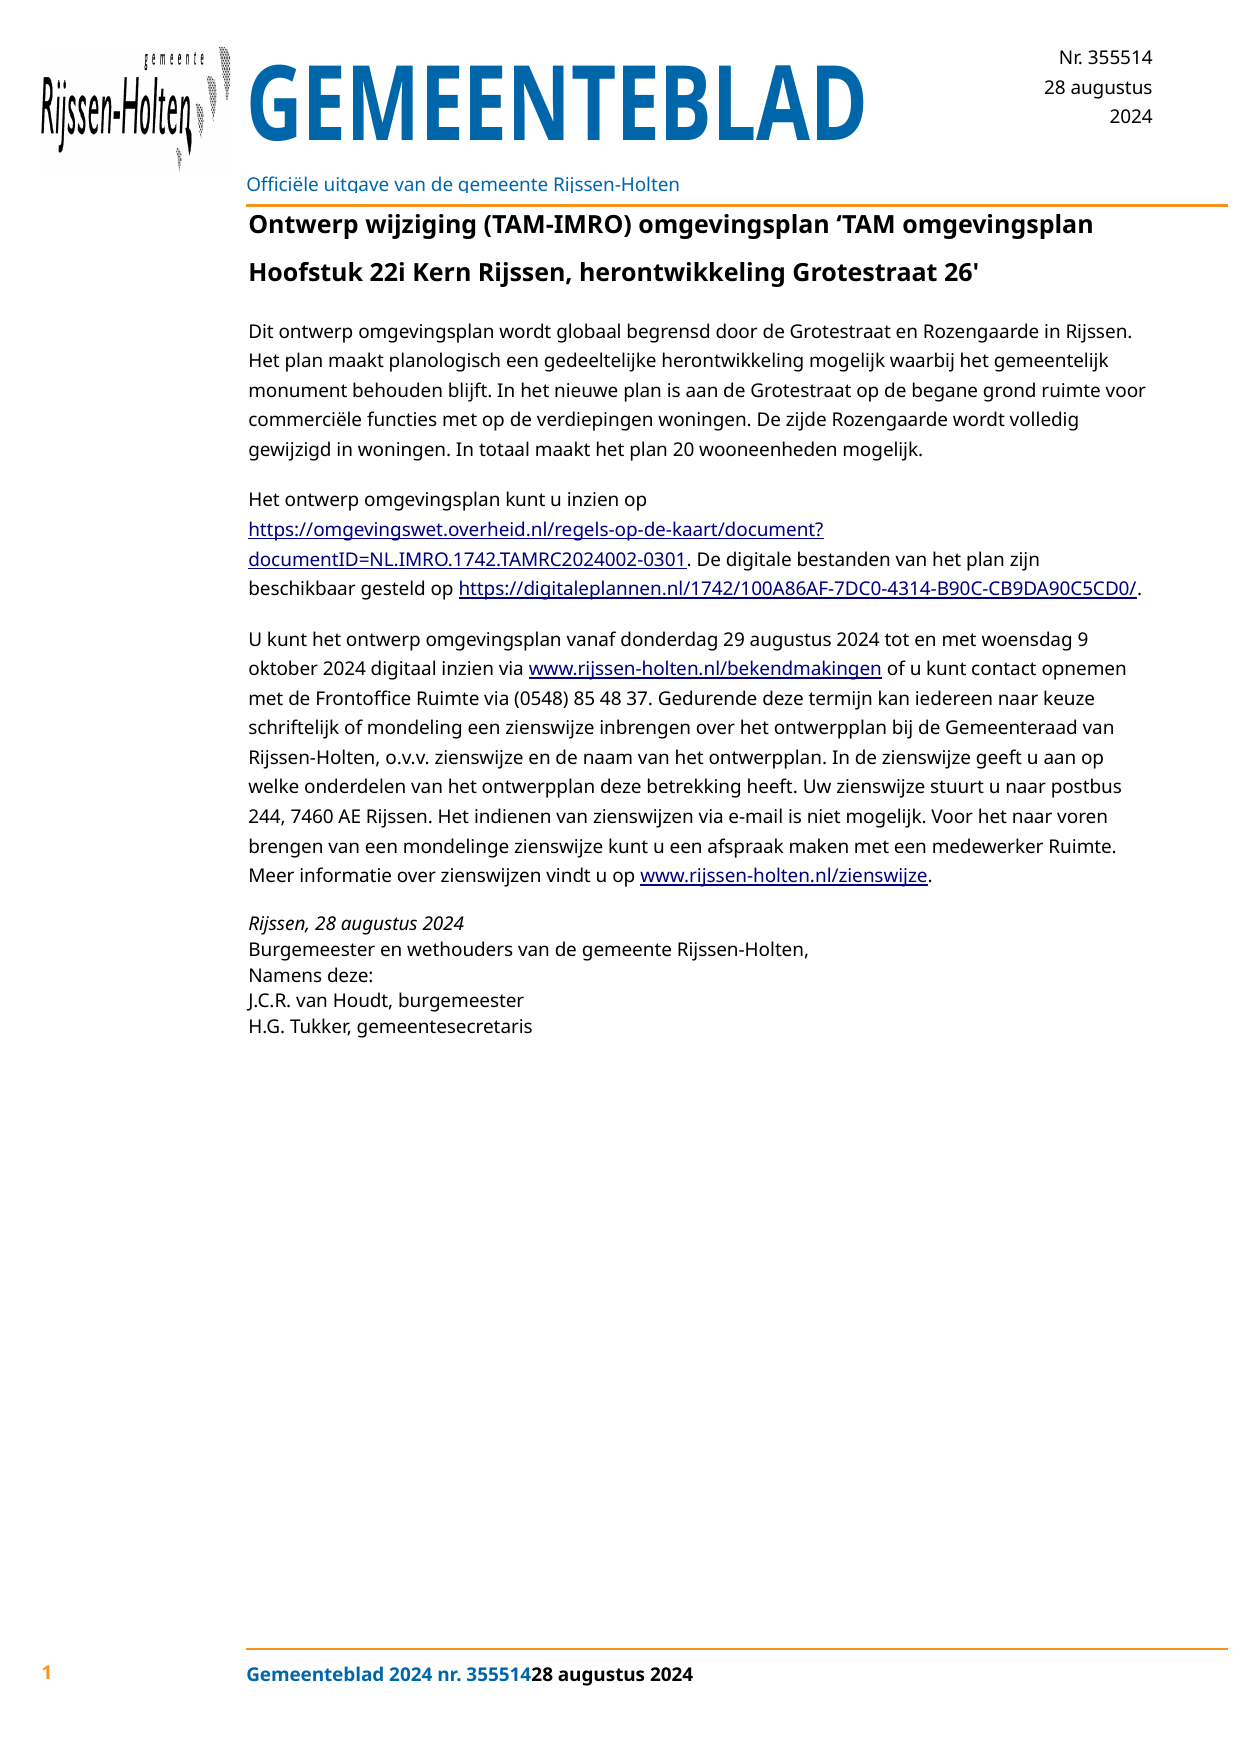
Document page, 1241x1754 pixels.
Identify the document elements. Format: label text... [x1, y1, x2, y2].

text Dit ontwerp omgevingsplan wordt globaal begrensd door de Grotestraat en Rozengaarde in Rijssen. Het plan maakt planologisch een gedeeltelijke herontwikkeling mogelijk waarbij het gemeentelijk monument behouden blijft. In het nieuwe plan is aan de Grotestraat op de begane grond ruimte voor commerciële functies met op de verdiepingen woningen. De zijde Rozengaarde wordt volledig gewijzigd in woningen. In totaal maakt het plan 20 wooneenheden mogelijk. [248, 318, 1152, 462]
picture [41, 47, 231, 172]
text U kunt het ontwerp omgevingsplan vanaf donderdag 29 augustus 2024 tot en met woensdag 9 oktober 2024 digitaal inzien via www.rijssen-holten.nl/bekendmakingen of u kunt contact opnemen met de Frontoffice Ruimte via (0548) 85 48 37. Gedurende deze termijn kan iedereen naar keuze schriftelijk of mondeling een zienswijze inbrengen over het ontwerpplan bij de Gemeenteraad van Rijssen-Holten, o.v.v. zienswijze en de naam van het ontwerpplan. In de zienswijze geeft u aan op welke onderdelen van het ontwerpplan deze betrekking heeft. Uw zienswijze stuurt u naar postbus 244, 7460 AE Rijssen. Het indienen van zienswijzen via e-mail is niet mogelijk. Voor het naar voren brengen van een mondelinge zienswijze kunt u een afspraak maken met een medewerker Ruimte. Meer informatie over zienswijzen vindt u op www.rijssen-holten.nl/zienswijze. [248, 626, 1152, 888]
text J.C.R. van Houdt, burgemeester [248, 987, 1152, 1013]
text H.G. Tukker, gemeentesecretaris [248, 1013, 1152, 1039]
text Rijssen, 28 augustus 2024 [248, 910, 1152, 936]
text Het ontwerp omgevingsplan kunt u inzien op https://omgevingswet.overheid.nl/regels-op-de-kaart/document?documentID=NL.IMRO.1742.TAMRC2024002-0301. De digitale bestanden van het plan zijn beschikbaar gesteld op https://digitaleplannen.nl/1742/100A86AF-7DC0-4314-B90C-CB9DA90C5CD0/. [248, 487, 1152, 601]
text Ontwerp wijziging (TAM-IMRO) omgevingsplan ‘TAM omgevingsplan Hoofstuk 22i Kern Rijssen, herontwikkeling Grotestraat 26' [248, 207, 1152, 288]
text Namens deze: [248, 962, 1152, 987]
text Burgemeester en wethouders van de gemeente Rijssen-Holten, [248, 936, 1152, 962]
